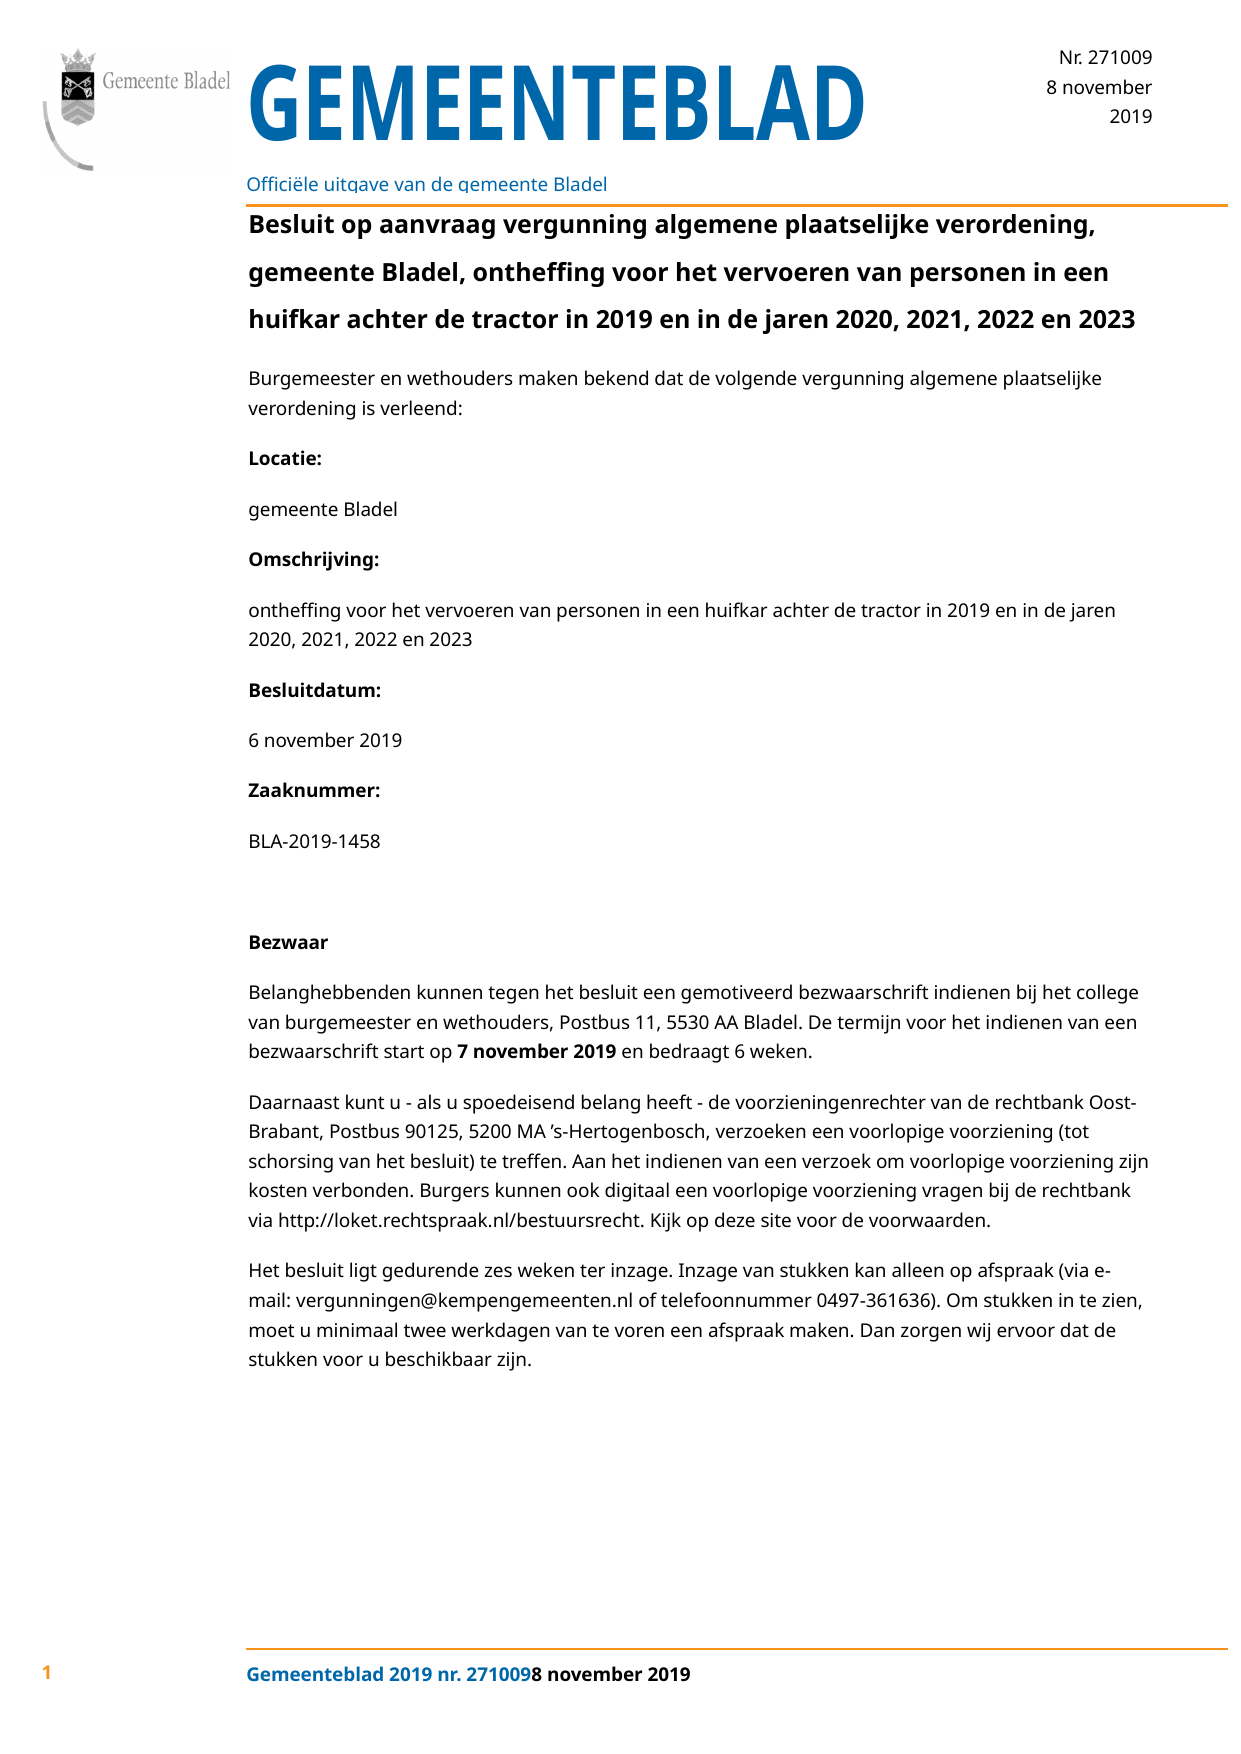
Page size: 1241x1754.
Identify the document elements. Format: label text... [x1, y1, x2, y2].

text Het besluit ligt gedurende zes weken ter inzage. Inzage van stukken kan alleen op afspraak (via e-mail: vergunningen@kempengemeenten.nl of telefoonnummer 0497-361636). Om stukken in te zien, moet u minimaal twee werkdagen van te voren een afspraak maken. Dan zorgen wij ervoor dat de stukken voor u beschikbaar zijn. [248, 1258, 1152, 1372]
text Burgemeester en wethouders maken bekend dat de volgende vergunning algemene plaatselijke verordening is verleend: [248, 366, 1152, 421]
text 6 november 2019 [248, 727, 1152, 753]
text Besluitdatum: [248, 677, 1152, 702]
text gemeente Bladel [248, 496, 1152, 522]
text Besluit op aanvraag vergunning algemene plaatselijke verordening, gemeente Bladel, ontheffing voor het vervoeren van personen in een huifkar achter de tractor in 2019 en in de jaren 2020, 2021, 2022 en 2023 [248, 207, 1152, 336]
text Locatie: [248, 446, 1152, 471]
text BLA-2019-1458 [248, 828, 1152, 854]
picture [41, 47, 231, 172]
text Zaaknummer: [248, 778, 1152, 803]
text Omschrijving: [248, 546, 1152, 572]
text Belanghebbenden kunnen tegen het besluit een gemotiveerd bezwaarschrift indienen bij het college van burgemeester en wethouders, Postbus 11, 5530 AA Bladel. De termijn voor het indienen van een bezwaarschrift start op 7 november 2019 en bedraagt 6 weken. [248, 979, 1152, 1064]
text Daarnaast kunt u - als u spoedeisend belang heeft - de voorzieningenrechter van de rechtbank Oost-Brabant, Postbus 90125, 5200 MA ’s-Hertogenbosch, verzoeken een voorlopige voorziening (tot schorsing van het besluit) te treffen. Aan het indienen van een verzoek om voorlopige voorziening zijn kosten verbonden. Burgers kunnen ook digitaal een voorlopige voorziening vragen bij de rechtbank via http://loket.rechtspraak.nl/bestuursrecht. Kijk op deze site voor de voorwaarden. [248, 1089, 1152, 1233]
text ontheffing voor het vervoeren van personen in een huifkar achter de tractor in 2019 en in de jaren 2020, 2021, 2022 en 2023 [248, 597, 1152, 652]
text Bezwaar [248, 929, 1152, 954]
